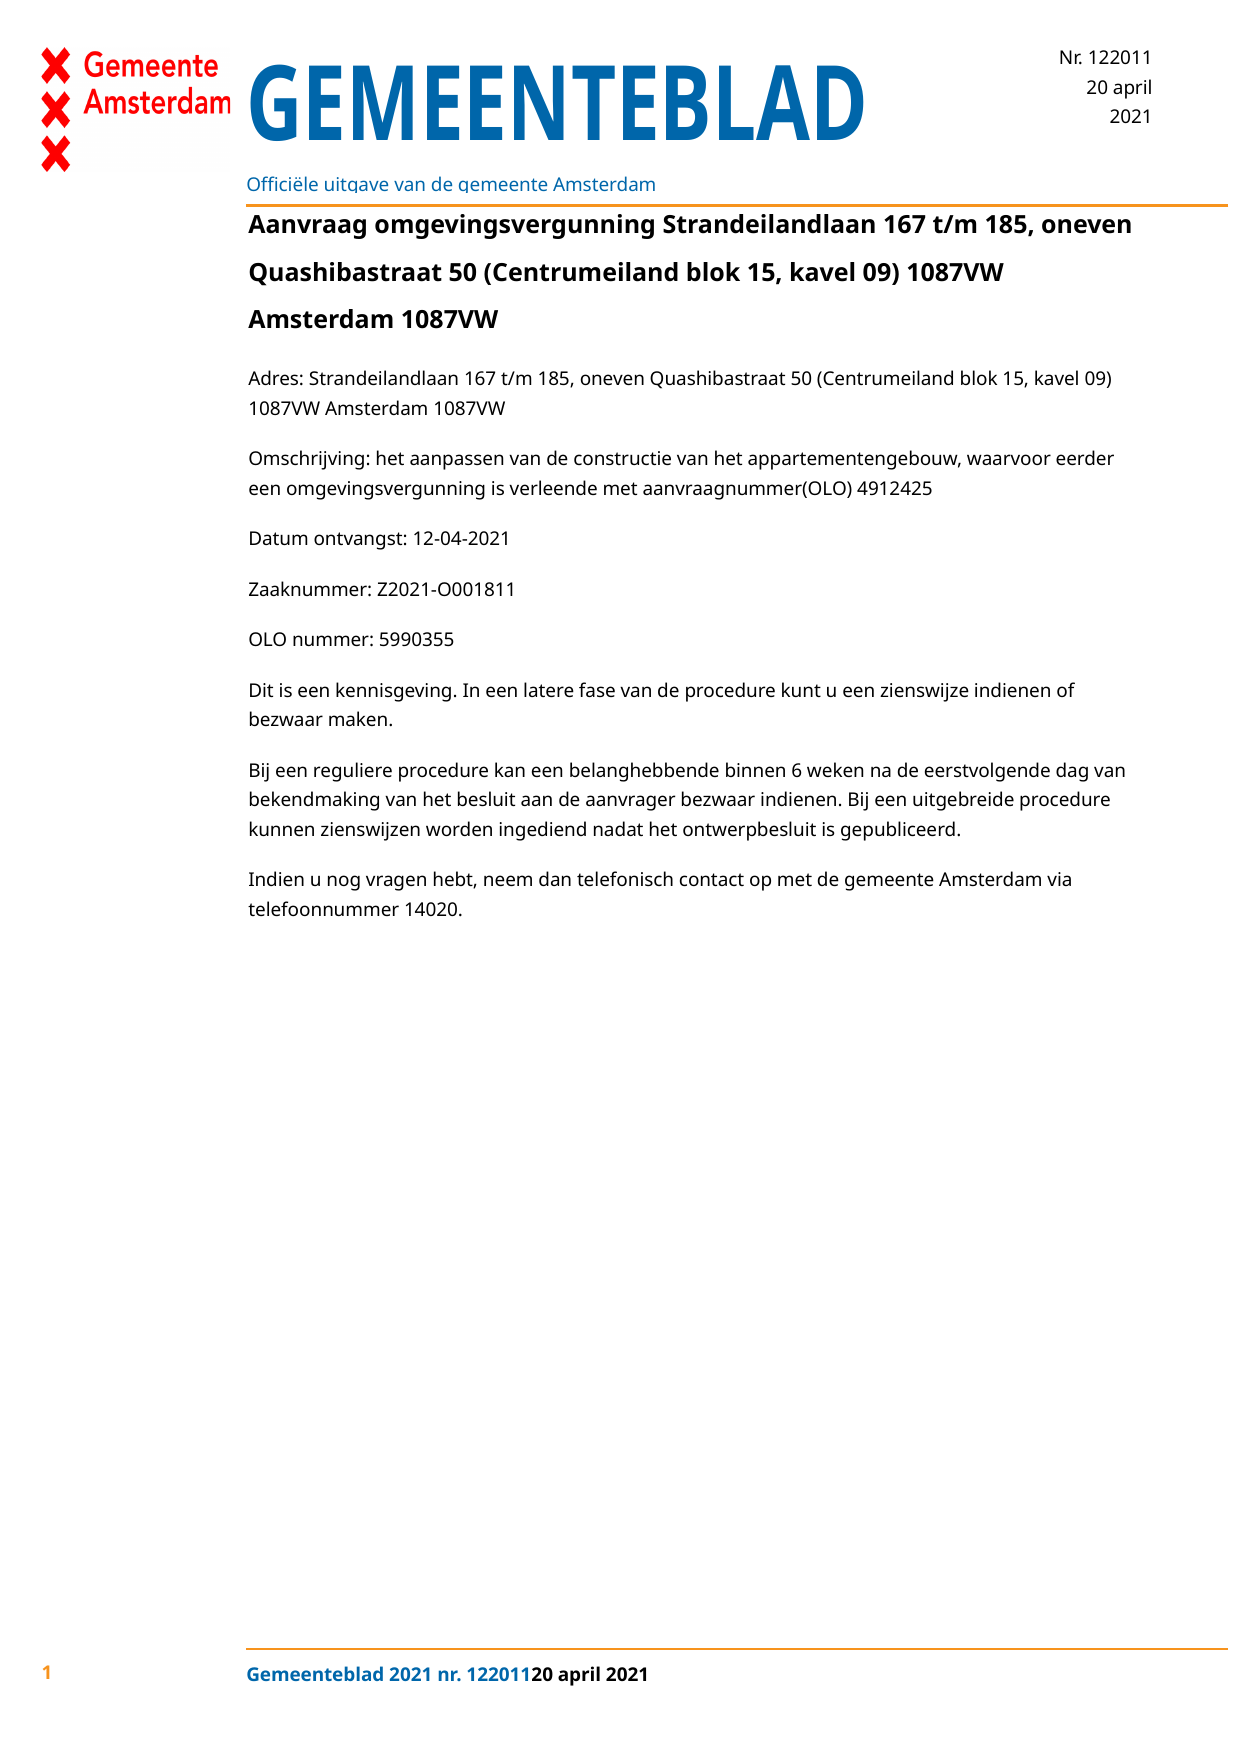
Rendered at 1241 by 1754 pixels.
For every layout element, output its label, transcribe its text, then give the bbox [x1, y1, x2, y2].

text Datum ontvangst: 12-04-2021 [248, 526, 1152, 551]
picture [41, 47, 231, 172]
text Adres: Strandeilandlaan 167 t/m 185, oneven Quashibastraat 50 (Centrumeiland blok 15, kavel 09) 1087VW Amsterdam 1087VW [248, 366, 1152, 421]
text Aanvraag omgevingsvergunning Strandeilandlaan 167 t/m 185, oneven Quashibastraat 50 (Centrumeiland blok 15, kavel 09) 1087VW Amsterdam 1087VW [248, 207, 1152, 336]
text Dit is een kennisgeving. In een latere fase van de procedure kunt u een zienswijze indienen of bezwaar maken. [248, 677, 1152, 732]
text Indien u nog vragen hebt, neem dan telefonisch contact op met de gemeente Amsterdam via telefoonnummer 14020. [248, 866, 1152, 922]
text OLO nummer: 5990355 [248, 626, 1152, 652]
text Bij een reguliere procedure kan een belanghebbende binnen 6 weken na de eerstvolgende dag van bekendmaking van het besluit aan de aanvrager bezwaar indienen. Bij een uitgebreide procedure kunnen zienswijzen worden ingediend nadat het ontwerpbesluit is gepubliceerd. [248, 757, 1152, 842]
text Omschrijving: het aanpassen van de constructie van het appartementengebouw, waarvoor eerder een omgevingsvergunning is verleende met aanvraagnummer(OLO) 4912425 [248, 446, 1152, 501]
text Zaaknummer: Z2021-O001811 [248, 576, 1152, 602]
